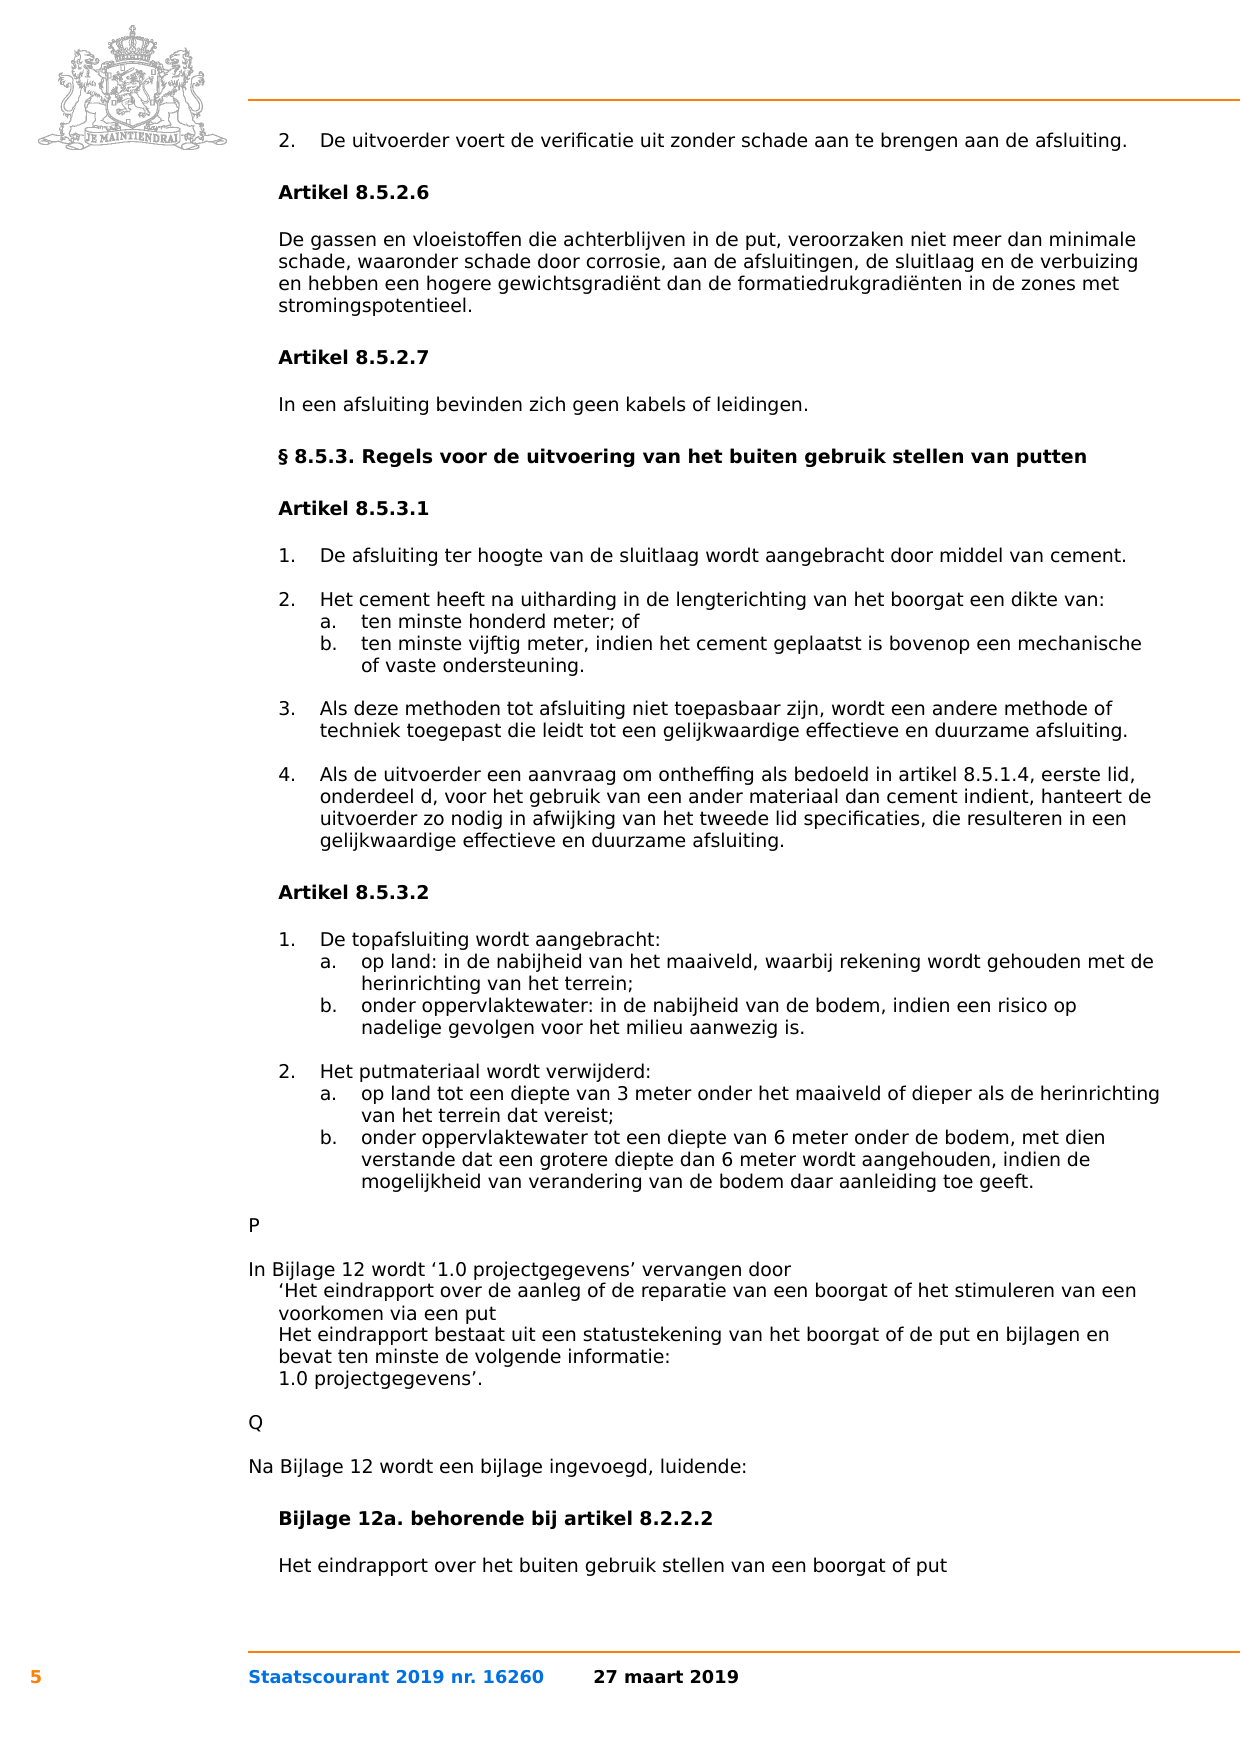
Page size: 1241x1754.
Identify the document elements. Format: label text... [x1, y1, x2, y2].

text 1. De afsluiting ter hoogte van de sluitlaag wordt aangebracht door middel van cement. [278, 545, 1163, 567]
text a. op land tot een diepte van 3 meter onder het maaiveld of dieper als de herinrichting van het terrein dat vereist; [319, 1083, 1163, 1127]
text b. onder oppervlaktewater: in de nabijheid van de bodem, indien een risico op nadelige gevolgen voor het milieu aanwezig is. [319, 995, 1163, 1039]
text In Bijlage 12 wordt ‘1.0 projectgegevens’ vervangen door [248, 1258, 1163, 1280]
text b. onder oppervlaktewater tot een diepte van 6 meter onder de bodem, met dien verstande dat een grotere diepte dan 6 meter wordt aangehouden, indien de mogelijkheid van verandering van de bodem daar aanleiding toe geeft. [319, 1127, 1163, 1193]
subtitle Artikel 8.5.3.1 [278, 498, 1163, 520]
subtitle Artikel 8.5.2.7 [278, 347, 1163, 369]
text Q [248, 1412, 1163, 1434]
text a. op land: in de nabijheid van het maaiveld, waarbij rekening wordt gehouden met de herinrichting van het terrein; [319, 951, 1163, 995]
text 1.0 projectgegevens’. [278, 1368, 1163, 1390]
text Het eindrapport bestaat uit een statustekening van het boorgat of de put en bijlagen en bevat ten minste de volgende informatie: [278, 1324, 1163, 1368]
text P [248, 1214, 1163, 1237]
text b. ten minste vijftig meter, indien het cement geplaatst is bovenop een mechanische of vaste ondersteuning. [319, 632, 1163, 676]
text 2. Het cement heeft na uitharding in de lengterichting van het boorgat een dikte van: [278, 588, 1163, 611]
text 3. Als deze methoden tot afsluiting niet toepasbaar zijn, wordt een andere methode of techniek toegepast die leidt tot een gelijkwaardige effectieve en duurzame afsluiting. [278, 698, 1163, 742]
text a. ten minste honderd meter; of [319, 611, 1163, 632]
picture [38, 25, 227, 150]
text 1. De topafsluiting wordt aangebracht: [278, 929, 1163, 951]
text Na Bijlage 12 wordt een bijlage ingevoegd, luidende: [248, 1456, 1163, 1478]
subtitle § 8.5.3. Regels voor de uitvoering van het buiten gebruik stellen van putten [278, 446, 1163, 468]
subtitle Bijlage 12a. behorende bij artikel 8.2.2.2 [278, 1508, 1163, 1530]
text 2. Het putmateriaal wordt verwijderd: [278, 1061, 1163, 1083]
text De gassen en vloeistoffen die achterblijven in de put, veroorzaken niet meer dan minimale schade, waaronder schade door corrosie, aan de afsluitingen, de sluitlaag en de verbuizing en hebben een hogere gewichtsgradiënt dan de formatiedrukgradiënten in de zones met stromingspotentieel. [278, 229, 1163, 317]
text 4. Als de uitvoerder een aanvraag om ontheffing als bedoeld in artikel 8.5.1.4, eerste lid, onderdeel d, voor het gebruik van een ander materiaal dan cement indient, hanteert de uitvoerder zo nodig in afwijking van het tweede lid specificaties, die resulteren in een gelijkwaardige effectieve en duurzame afsluiting. [278, 764, 1163, 852]
text ‘Het eindrapport over de aanleg of de reparatie van een boorgat of het stimuleren van een voorkomen via een put [278, 1280, 1163, 1324]
text 2. De uitvoerder voert de verificatie uit zonder schade aan te brengen aan de afsluiting. [278, 130, 1163, 152]
subtitle Artikel 8.5.2.6 [278, 182, 1163, 204]
subtitle Artikel 8.5.3.2 [278, 882, 1163, 904]
text Het eindrapport over het buiten gebruik stellen van een boorgat of put [278, 1555, 1163, 1577]
text In een afsluiting bevinden zich geen kabels of leidingen. [278, 394, 1163, 416]
